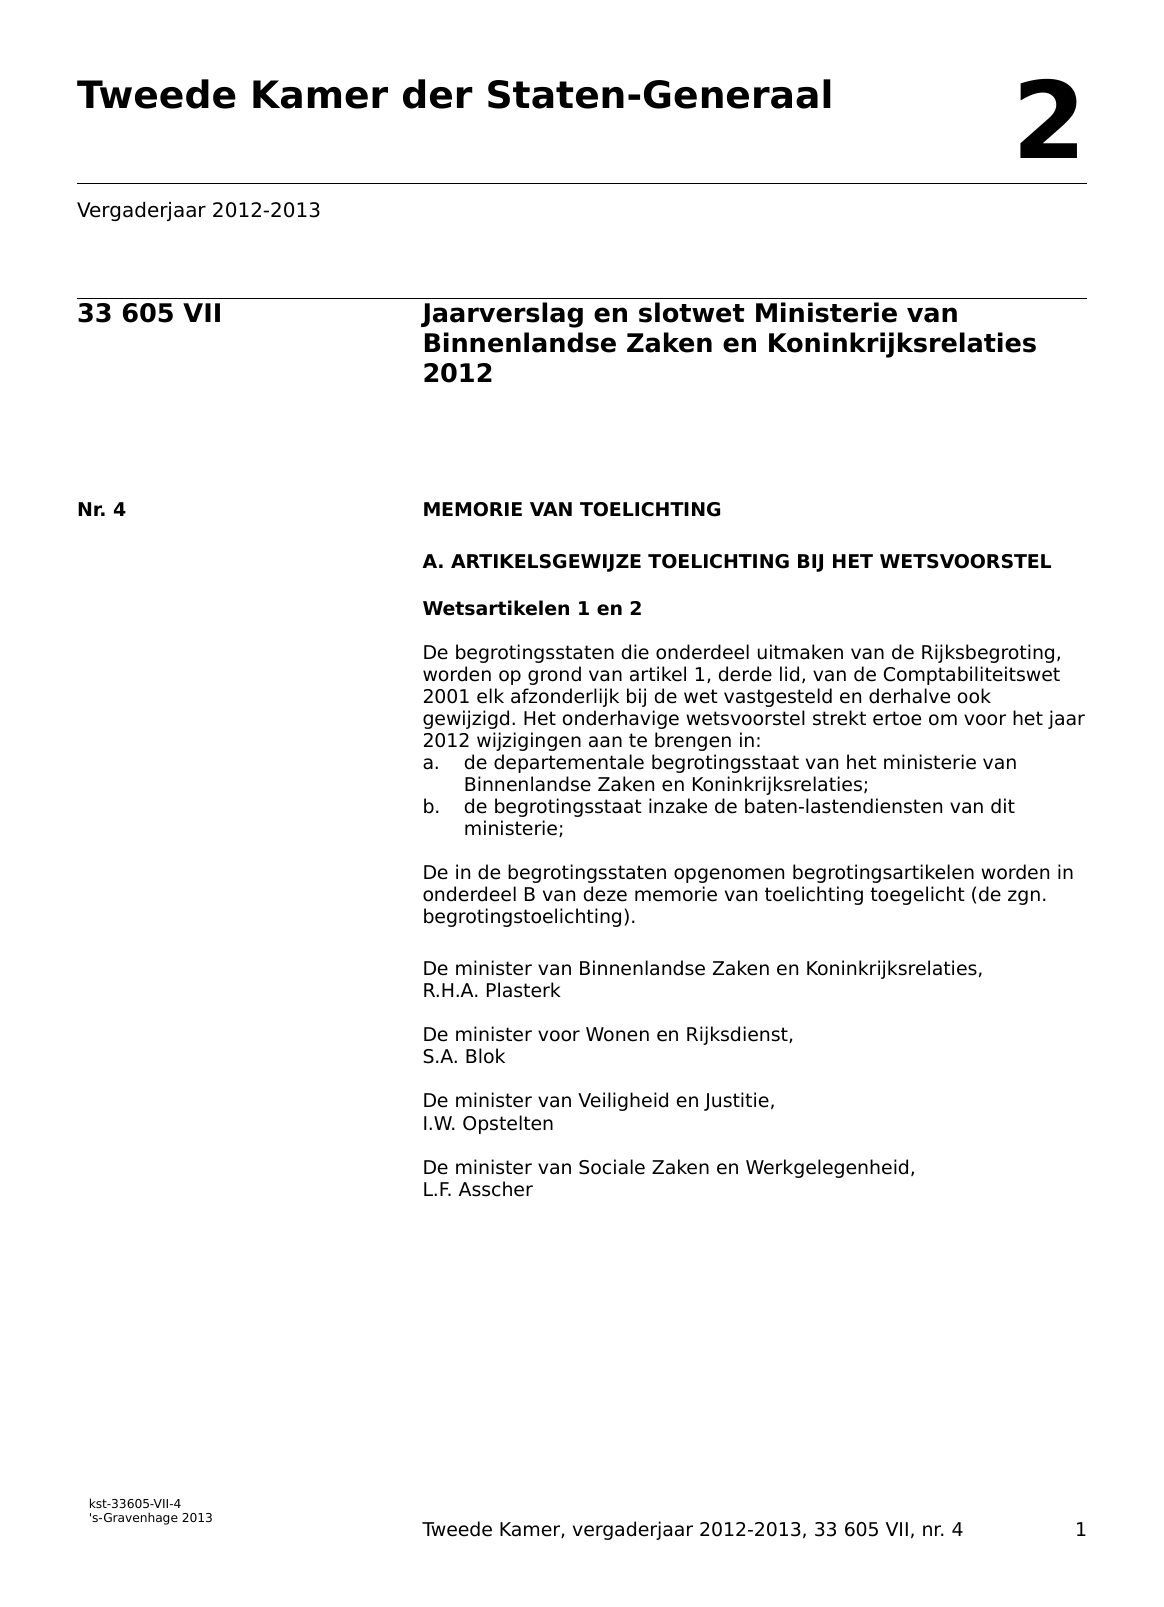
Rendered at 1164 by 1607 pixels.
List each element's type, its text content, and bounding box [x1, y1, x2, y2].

text a. de departementale begrotingsstaat van het ministerie van Binnenlandse Zaken en Koninkrijksrelaties; [422, 752, 1087, 796]
text 's-Gravenhage 2013 [88, 1511, 323, 1525]
text b. de begrotingsstaat inzake de baten-lastendiensten van dit ministerie; [422, 796, 1087, 840]
text De minister van Veiligheid en Justitie, I.W. Opstelten [422, 1090, 1087, 1134]
subtitle Wetsartikelen 1 en 2 [422, 598, 1087, 620]
subtitle Nr. 4 MEMORIE VAN TOELICHTING [77, 499, 1087, 521]
table_cell Vergaderjaar 2012-2013 [77, 184, 1087, 298]
table_header Tweede Kamer der Staten-Generaal [77, 59, 886, 183]
subtitle A. ARTIKELSGEWIJZE TOELICHTING BIJ HET WETSVOORSTEL [422, 551, 1087, 573]
text De minister van Sociale Zaken en Werkgelegenheid, L.F. Asscher [422, 1157, 1087, 1201]
table_header 2 [886, 59, 1087, 183]
text kst-33605-VII-4 [88, 1497, 323, 1511]
text De minister van Binnenlandse Zaken en Koninkrijksrelaties, R.H.A. Plasterk [422, 958, 1087, 1002]
text De in de begrotingsstaten opgenomen begrotingsartikelen worden in onderdeel B van deze memorie van toelichting toegelicht (de zgn. begrotingstoelichting). [422, 862, 1087, 928]
subtitle 33 605 VII Jaarverslag en slotwet Ministerie van Binnenlandse Zaken en Koninkrijksrelaties 2012 [77, 299, 1087, 388]
text De minister voor Wonen en Rijksdienst, S.A. Blok [422, 1024, 1087, 1068]
text De begrotingsstaten die onderdeel uitmaken van de Rijksbegroting, worden op grond van artikel 1, derde lid, van de Comptabiliteitswet 2001 elk afzonderlijk bij de wet vastgesteld en derhalve ook gewijzigd. Het onderhavige wetsvoorstel strekt ertoe om voor het jaar 2012 wijzigingen aan te brengen in: [422, 642, 1087, 752]
